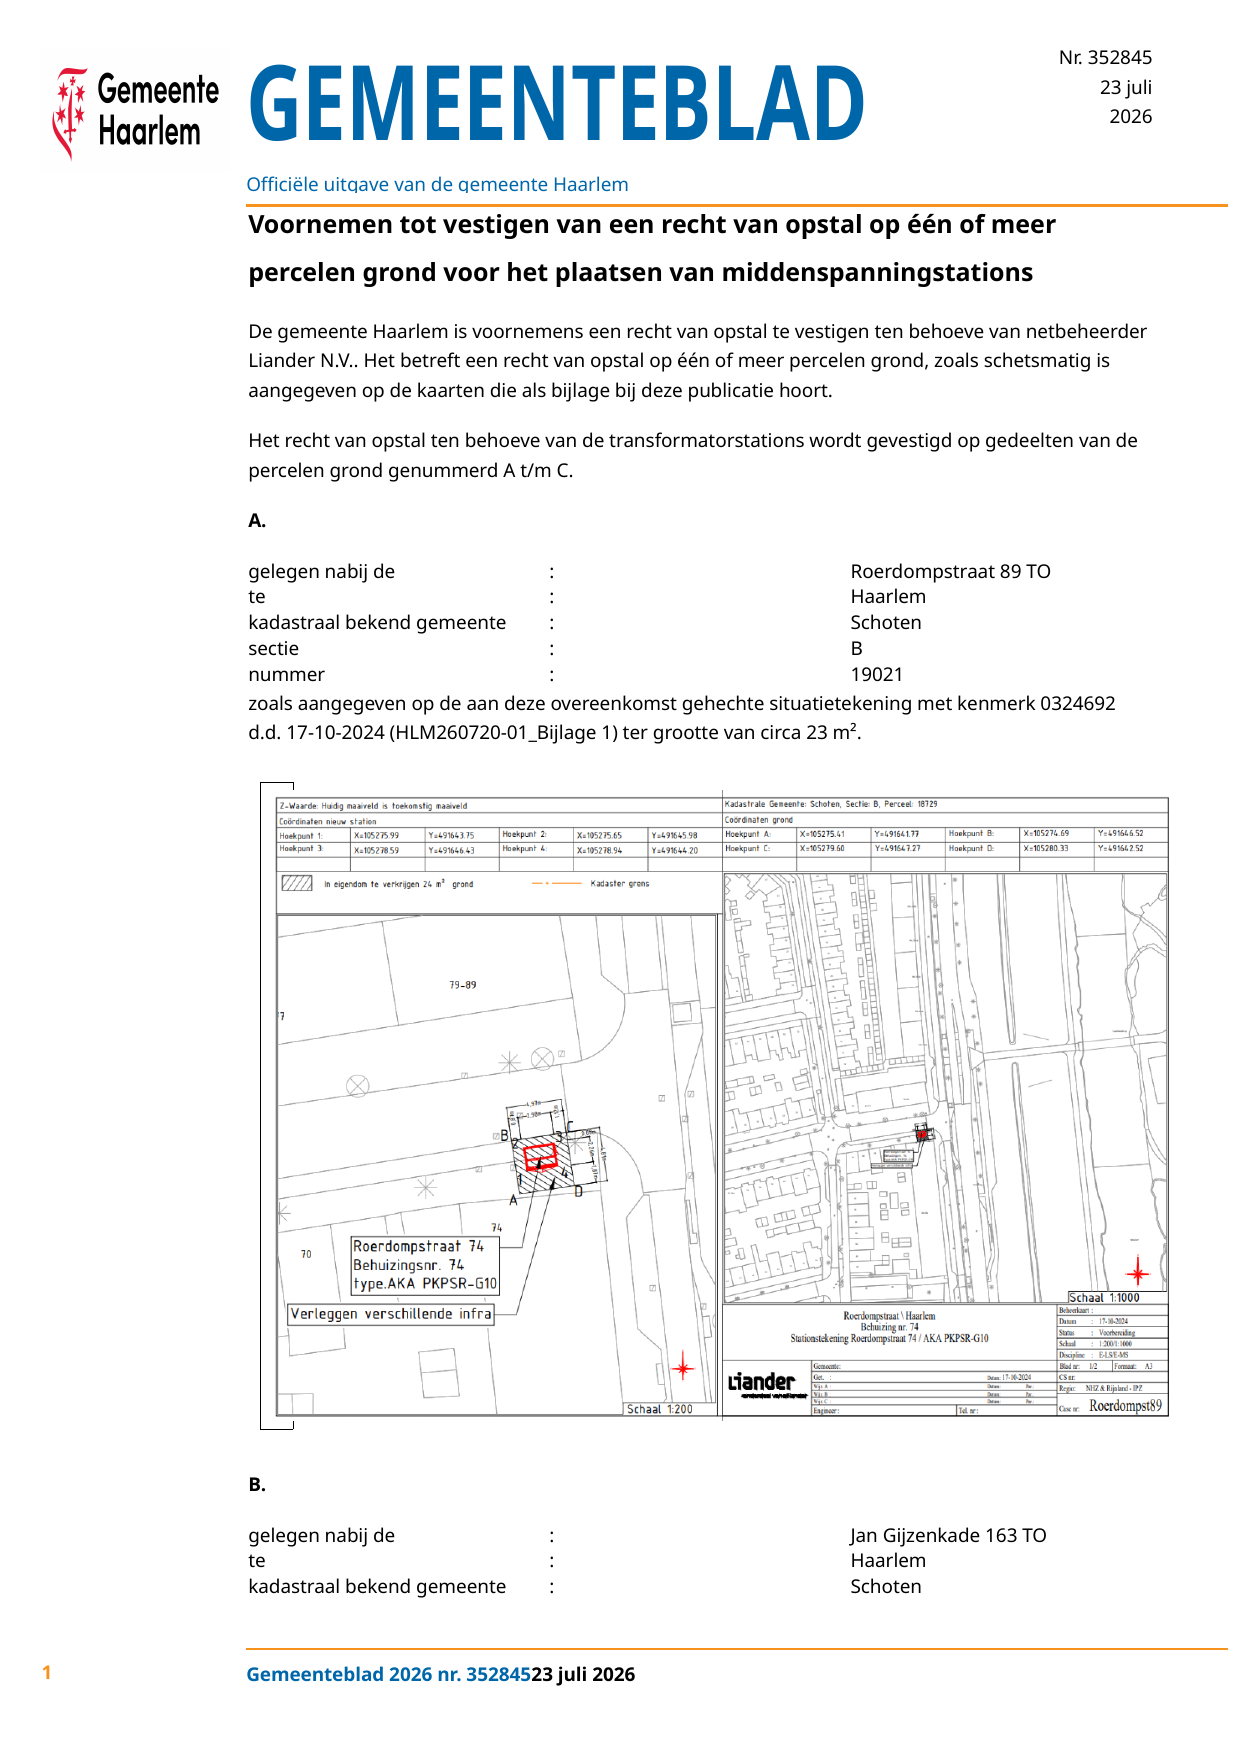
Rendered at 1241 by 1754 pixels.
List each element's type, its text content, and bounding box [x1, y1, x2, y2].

table_cell Haarlem [850, 584, 1152, 609]
text Voornemen tot vestigen van een recht van opstal op één of meer percelen grond voor het plaatsen van middenspanningstations [248, 207, 1152, 288]
text B. [248, 1471, 1152, 1497]
text De gemeente Haarlem is voornemens een recht van opstal te vestigen ten behoeve van netbeheerder Liander N.V.. Het betreft een recht van opstal op één of meer percelen grond, zoals schetsmatig is aangegeven op de kaarten die als bijlage bij deze publicatie hoort. [248, 318, 1152, 403]
table_cell 19021 [850, 661, 1152, 687]
table_cell : [549, 1548, 850, 1573]
table_cell : [549, 635, 850, 661]
picture [268, 790, 1173, 1421]
table_cell : [549, 610, 850, 635]
table_header gelegen nabij de [248, 1522, 549, 1548]
text zoals aangegeven op de aan deze overeenkomst gehechte situatietekening met kenmerk 0324692 d.d. 17-10-2024 (HLM260720-01_Bijlage 1) ter grootte van circa 23 m². [248, 690, 1152, 745]
table_cell kadastraal bekend gemeente [248, 1573, 549, 1599]
text A. [248, 507, 1152, 533]
table_cell te [248, 1548, 549, 1573]
text Het recht van opstal ten behoeve van de transformatorstations wordt gevestigd op gedeelten van de percelen grond genummerd A t/m C. [248, 427, 1152, 483]
table_cell sectie [248, 635, 549, 661]
table_cell Schoten [850, 610, 1152, 635]
table_cell te [248, 584, 549, 609]
table_cell B [850, 635, 1152, 661]
table_cell nummer [248, 661, 549, 687]
table_header gelegen nabij de [248, 558, 549, 584]
table_header Jan Gijzenkade 163 TO [850, 1522, 1152, 1548]
table_cell : [549, 661, 850, 687]
table_cell : [549, 1573, 850, 1599]
table_cell Haarlem [850, 1548, 1152, 1573]
table_cell : [549, 584, 850, 609]
table_header : [549, 1522, 850, 1548]
table_header Roerdompstraat 89 TO [850, 558, 1152, 584]
table_header : [549, 558, 850, 584]
picture [41, 47, 231, 172]
table_cell Schoten [850, 1573, 1152, 1599]
table_cell kadastraal bekend gemeente [248, 610, 549, 635]
